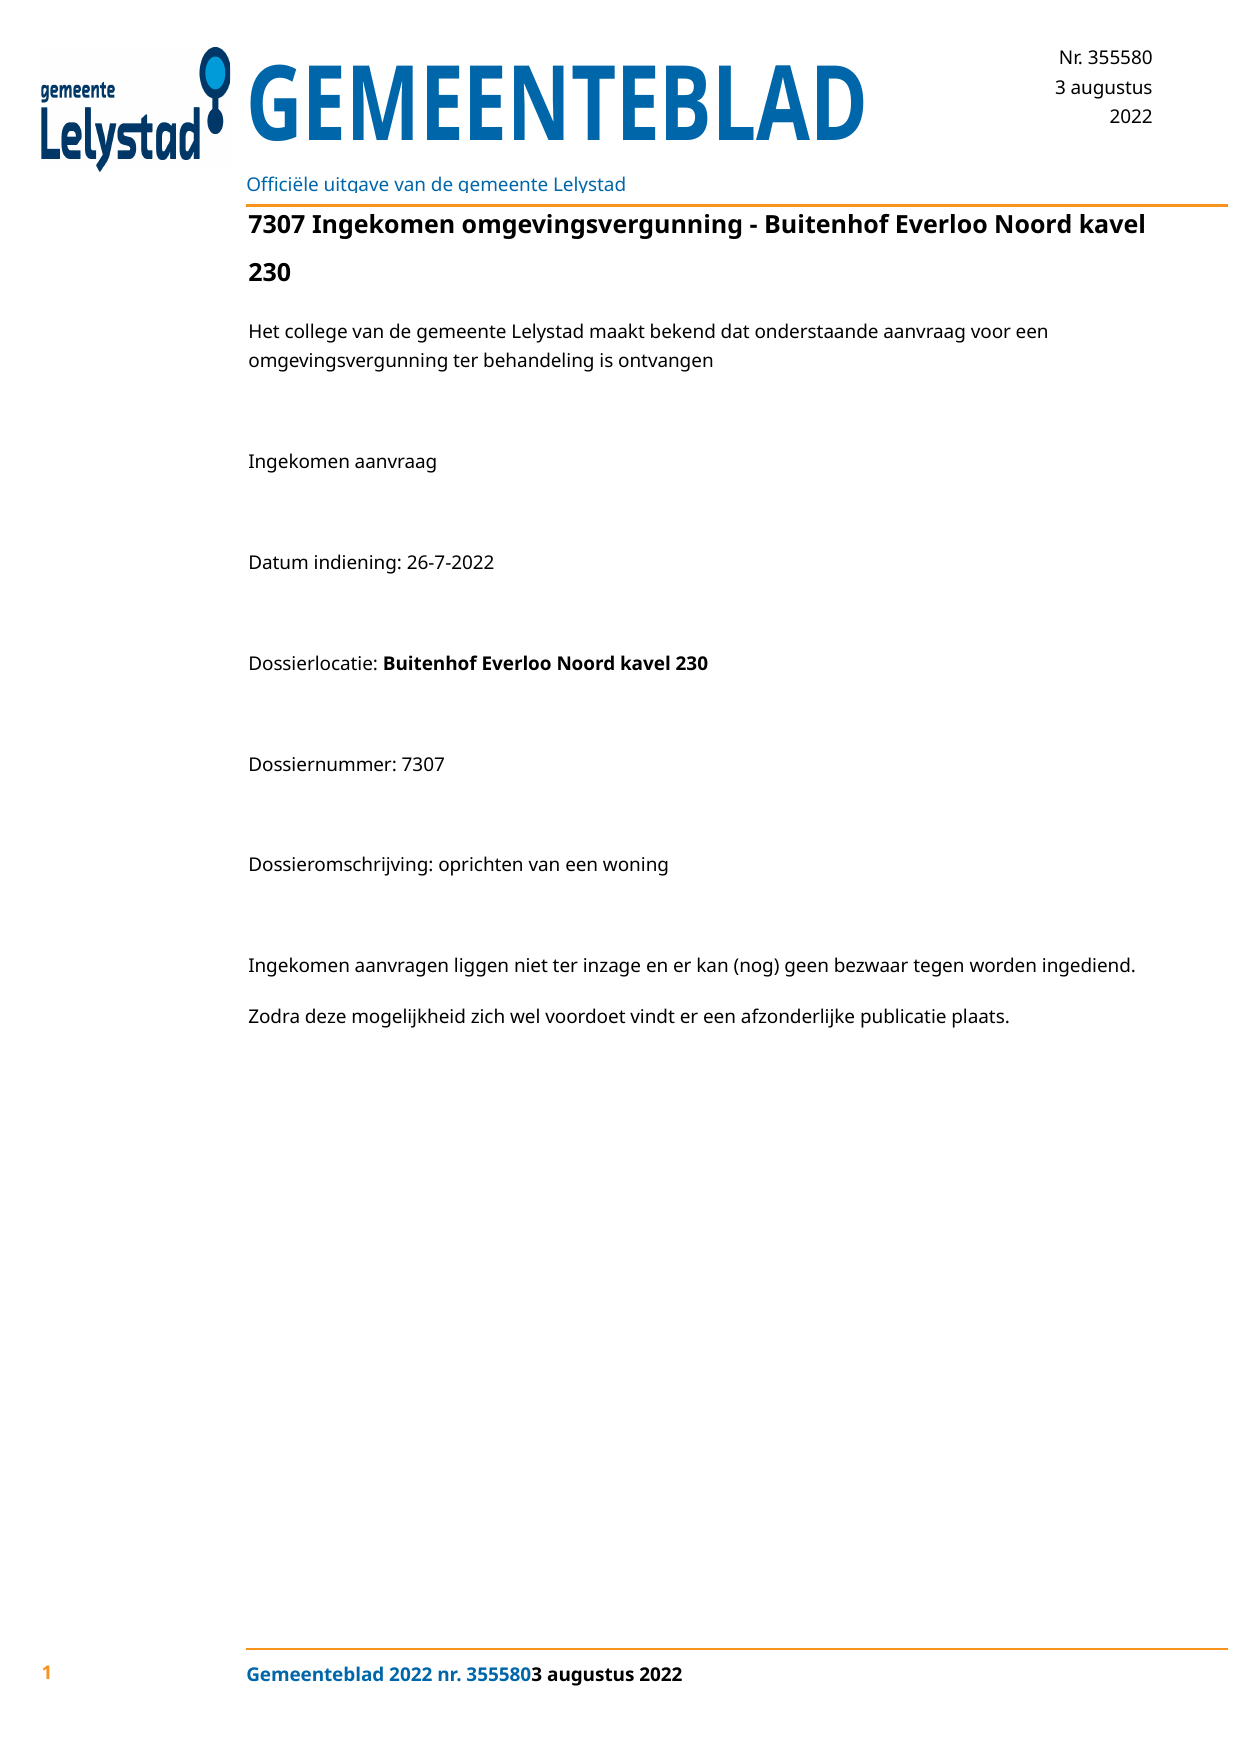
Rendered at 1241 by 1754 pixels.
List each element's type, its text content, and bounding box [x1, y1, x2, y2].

text Ingekomen aanvraag [248, 448, 1152, 474]
text Ingekomen aanvragen liggen niet ter inzage en er kan (nog) geen bezwaar tegen worden ingediend. [248, 952, 1152, 978]
text Dossierlocatie: Buitenhof Everloo Noord kavel 230 [248, 650, 1152, 676]
text Datum indiening: 26-7-2022 [248, 549, 1152, 575]
text Dossiernummer: 7307 [248, 751, 1152, 777]
text Dossieromschrijving: oprichten van een woning [248, 852, 1152, 877]
text Zodra deze mogelijkheid zich wel voordoet vindt er een afzonderlijke publicatie plaats. [248, 1003, 1152, 1029]
picture [41, 47, 231, 172]
text 7307 Ingekomen omgevingsvergunning - Buitenhof Everloo Noord kavel 230 [248, 207, 1152, 288]
text Het college van de gemeente Lelystad maakt bekend dat onderstaande aanvraag voor een omgevingsvergunning ter behandeling is ontvangen [248, 318, 1152, 373]
